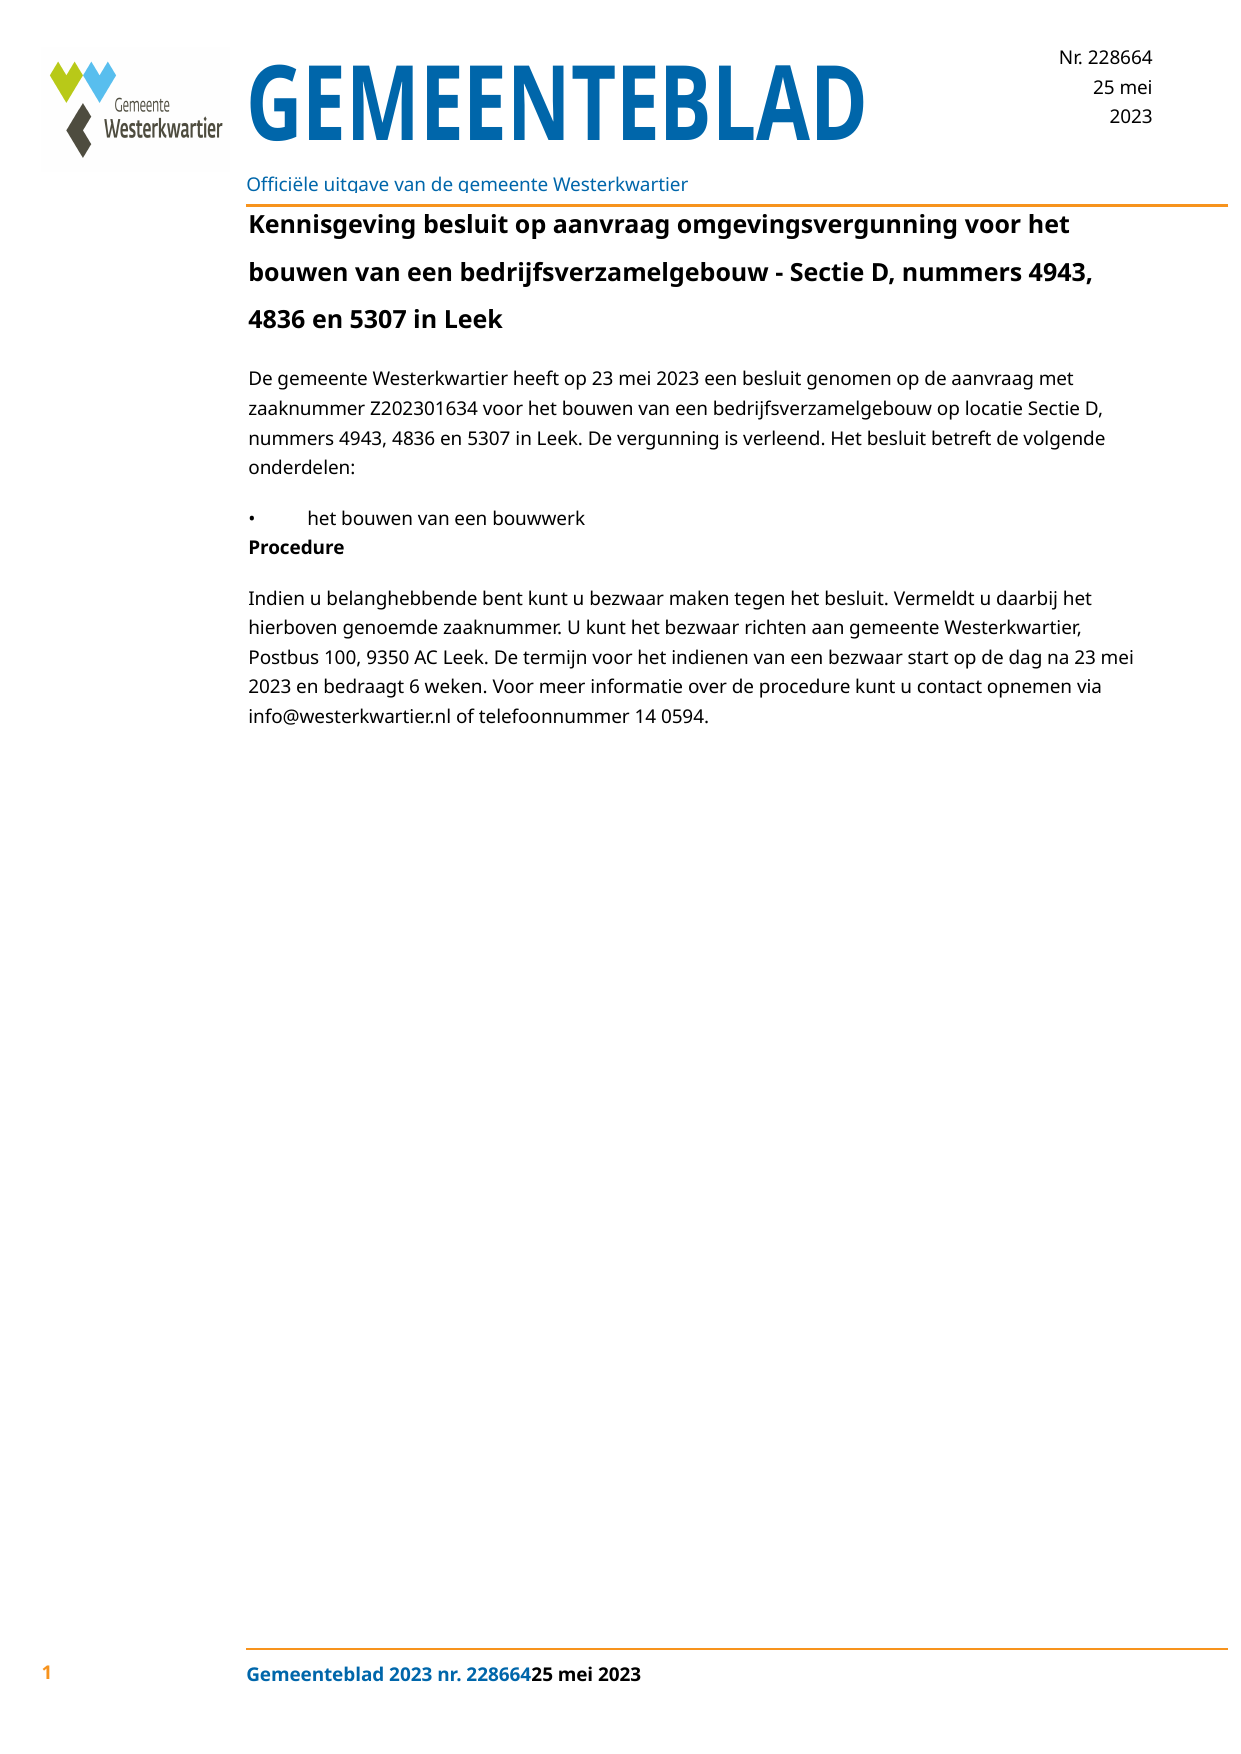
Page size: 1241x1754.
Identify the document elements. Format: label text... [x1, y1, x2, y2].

picture [41, 47, 231, 172]
text Kennisgeving besluit op aanvraag omgevingsvergunning voor het bouwen van een bedrijfsverzamelgebouw - Sectie D, nummers 4943, 4836 en 5307 in Leek [248, 207, 1152, 336]
text Indien u belanghebbende bent kunt u bezwaar maken tegen het besluit. Vermeldt u daarbij het hierboven genoemde zaaknummer. U kunt het bezwaar richten aan gemeente Westerkwartier, Postbus 100, 9350 AC Leek. De termijn voor het indienen van een bezwaar start op de dag na 23 mei 2023 en bedraagt 6 weken. Voor meer informatie over de procedure kunt u contact opnemen via info@westerkwartier.nl of telefoonnummer 14 0594. [248, 585, 1152, 729]
text Procedure [248, 534, 1152, 560]
list het bouwen van een bouwwerk [248, 505, 1152, 530]
text De gemeente Westerkwartier heeft op 23 mei 2023 een besluit genomen op de aanvraag met zaaknummer Z202301634 voor het bouwen van een bedrijfsverzamelgebouw op locatie Sectie D, nummers 4943, 4836 en 5307 in Leek. De vergunning is verleend. Het besluit betreft de volgende onderdelen: [248, 366, 1152, 480]
